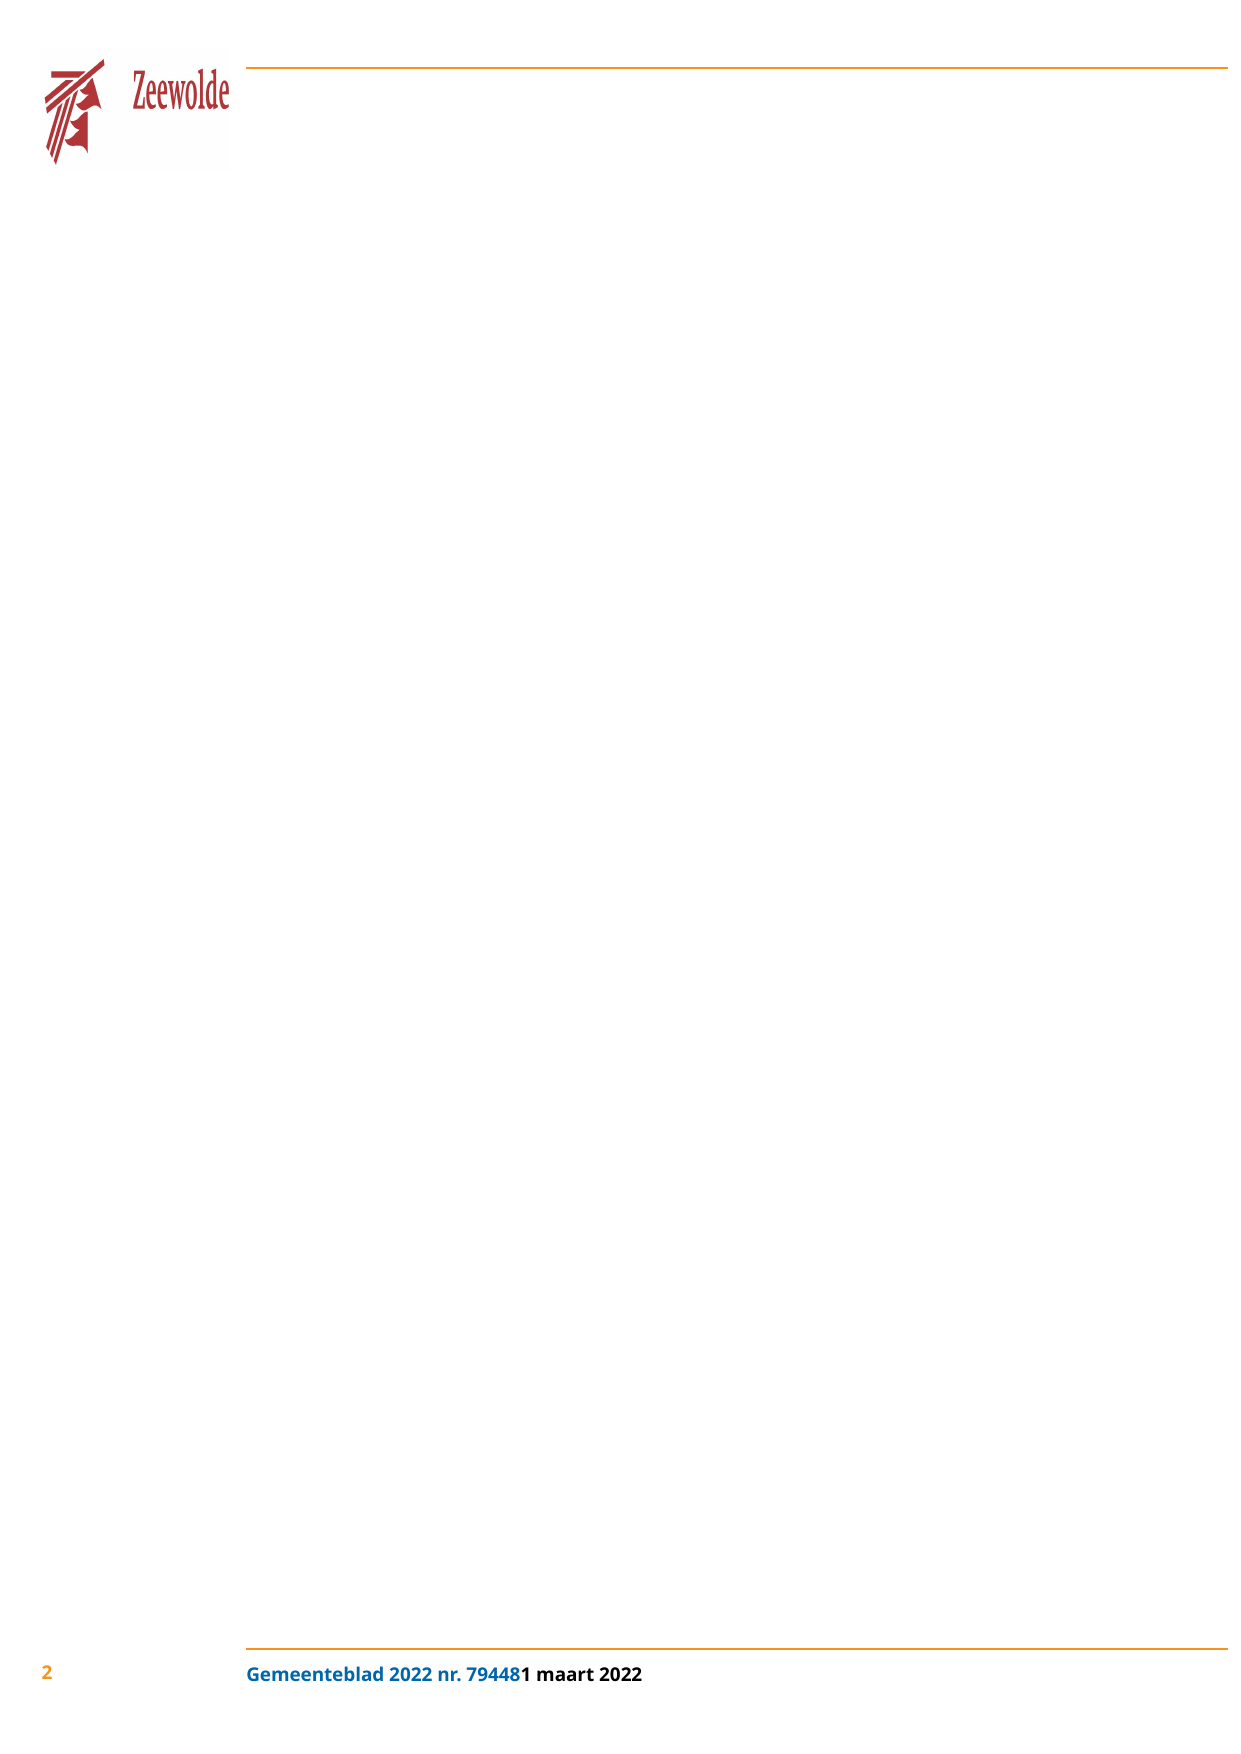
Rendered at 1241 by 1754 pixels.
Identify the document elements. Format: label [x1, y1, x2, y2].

picture [41, 47, 231, 172]
